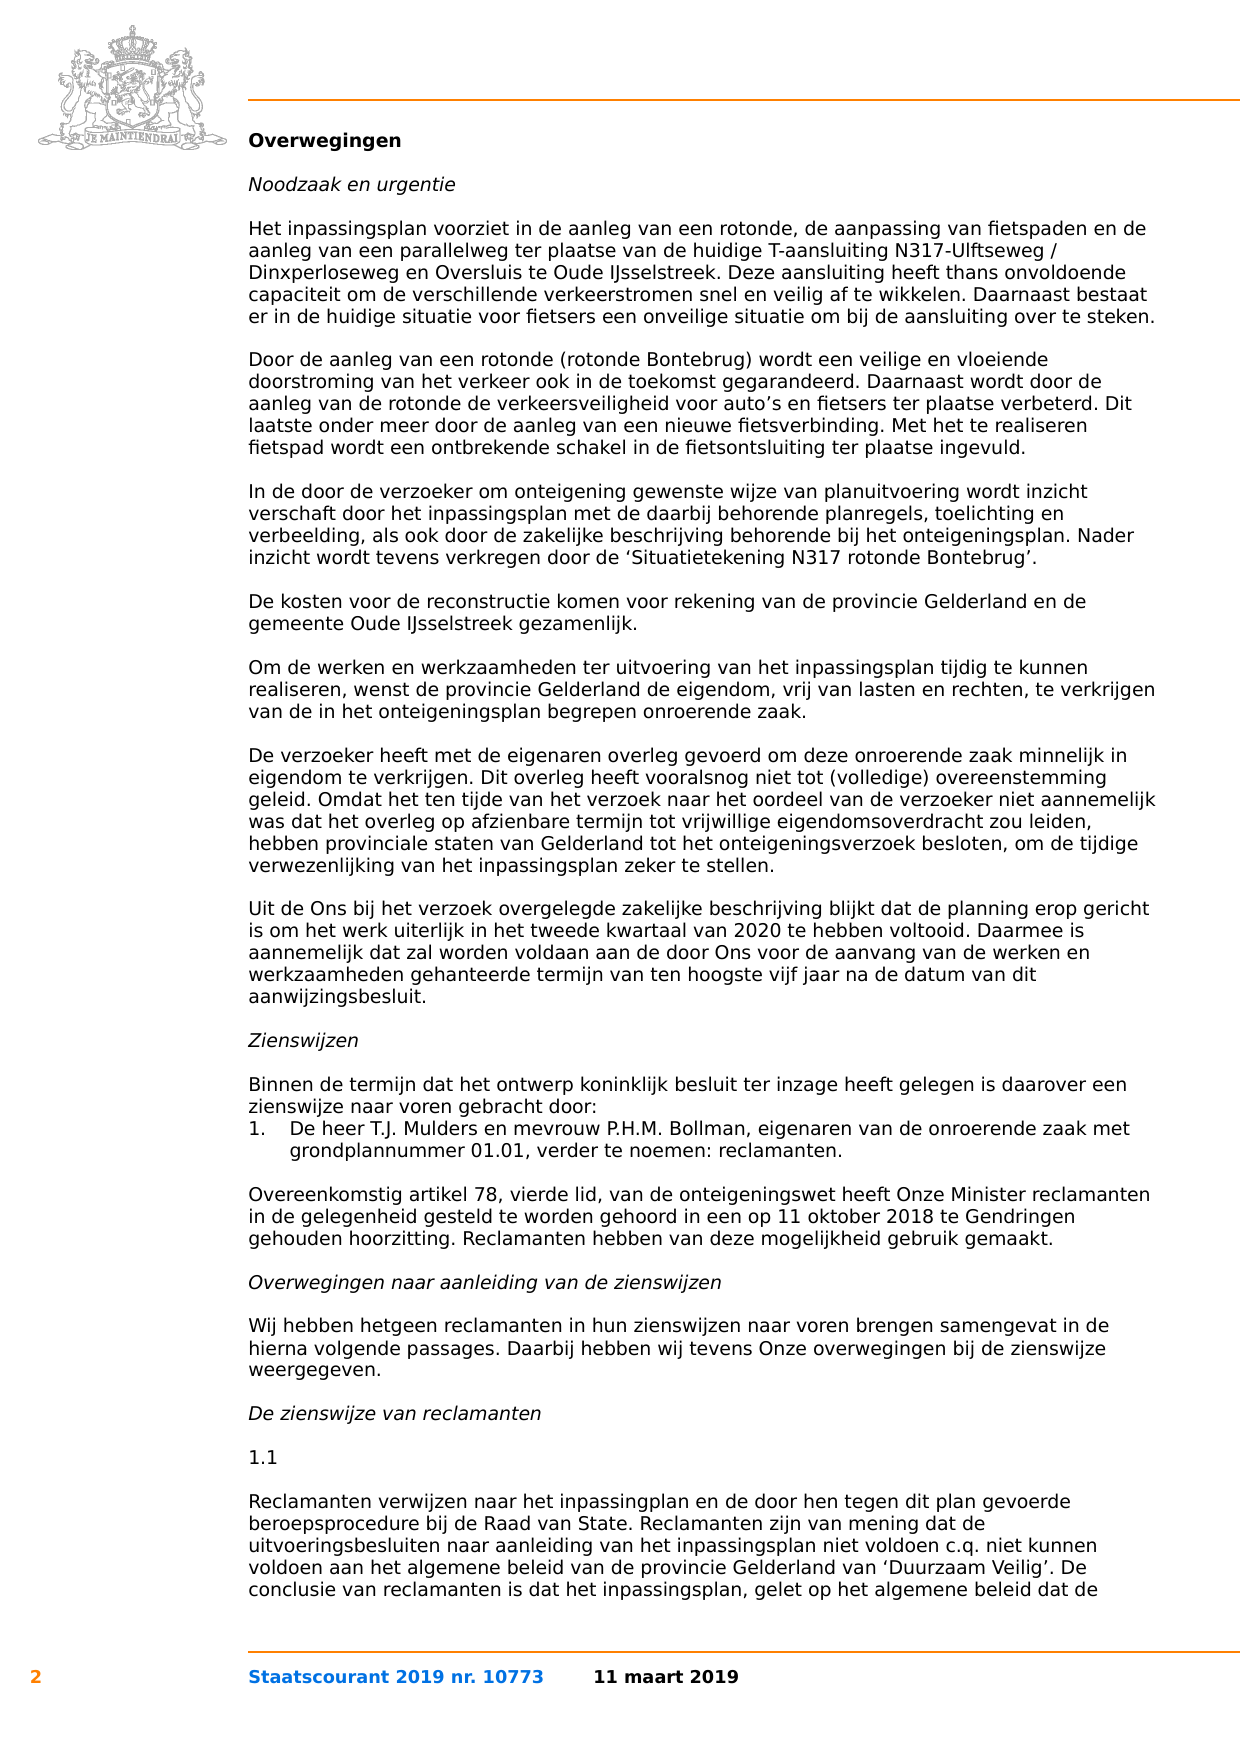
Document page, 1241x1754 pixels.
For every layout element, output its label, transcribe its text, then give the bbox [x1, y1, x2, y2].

subtitle Overwegingen naar aanleiding van de zienswijzen [248, 1272, 1163, 1293]
text Het inpassingsplan voorziet in de aanleg van een rotonde, de aanpassing van fietspaden en de aanleg van een parallelweg ter plaatse van de huidige T-aansluiting N317-Ulftseweg / Dinxperloseweg en Oversluis te Oude IJsselstreek. Deze aansluiting heeft thans onvoldoende capaciteit om de verschillende verkeerstromen snel en veilig af te wikkelen. Daarnaast bestaat er in de huidige situatie voor fietsers een onveilige situatie om bij de aansluiting over te steken. [248, 218, 1163, 327]
subtitle Overwegingen [248, 130, 1163, 152]
text De kosten voor de reconstructie komen voor rekening van de provincie Gelderland en de gemeente Oude IJsselstreek gezamenlijk. [248, 591, 1163, 635]
text Wij hebben hetgeen reclamanten in hun zienswijzen naar voren brengen samengevat in de hierna volgende passages. Daarbij hebben wij tevens Onze overwegingen bij de zienswijze weergegeven. [248, 1315, 1163, 1381]
text Door de aanleg van een rotonde (rotonde Bontebrug) wordt een veilige en vloeiende doorstroming van het verkeer ook in de toekomst gegarandeerd. Daarnaast wordt door de aanleg van de rotonde de verkeersveiligheid voor auto’s en fietsers ter plaatse verbeterd. Dit laatste onder meer door de aanleg van een nieuwe fietsverbinding. Met het te realiseren fietspad wordt een ontbrekende schakel in de fietsontsluiting ter plaatse ingevuld. [248, 349, 1163, 459]
text Reclamanten verwijzen naar het inpassingplan en de door hen tegen dit plan gevoerde beroepsprocedure bij de Raad van State. Reclamanten zijn van mening dat de uitvoeringsbesluiten naar aanleiding van het inpassingsplan niet voldoen c.q. niet kunnen voldoen aan het algemene beleid van de provincie Gelderland van ‘Duurzaam Veilig’. De conclusie van reclamanten is dat het inpassingsplan, gelet op het algemene beleid dat de [248, 1491, 1163, 1601]
text De verzoeker heeft met de eigenaren overleg gevoerd om deze onroerende zaak minnelijk in eigendom te verkrijgen. Dit overleg heeft vooralsnog niet tot (volledige) overeenstemming geleid. Omdat het ten tijde van het verzoek naar het oordeel van de verzoeker niet aannemelijk was dat het overleg op afzienbare termijn tot vrijwillige eigendomsoverdracht zou leiden, hebben provinciale staten van Gelderland tot het onteigeningsverzoek besloten, om de tijdige verwezenlijking van het inpassingsplan zeker te stellen. [248, 744, 1163, 876]
text Binnen de termijn dat het ontwerp koninklijk besluit ter inzage heeft gelegen is daarover een zienswijze naar voren gebracht door: [248, 1074, 1163, 1118]
text In de door de verzoeker om onteigening gewenste wijze van planuitvoering wordt inzicht verschaft door het inpassingsplan met de daarbij behorende planregels, toelichting en verbeelding, als ook door de zakelijke beschrijving behorende bij het onteigeningsplan. Nader inzicht wordt tevens verkregen door de ‘Situatietekening N317 rotonde Bontebrug’. [248, 481, 1163, 569]
text 1. De heer T.J. Mulders en mevrouw P.H.M. Bollman, eigenaren van de onroerende zaak met grondplannummer 01.01, verder te noemen: reclamanten. [248, 1118, 1163, 1162]
subtitle De zienswijze van reclamanten [248, 1403, 1163, 1425]
text Om de werken en werkzaamheden ter uitvoering van het inpassingsplan tijdig te kunnen realiseren, wenst de provincie Gelderland de eigendom, vrij van lasten en rechten, te verkrijgen van de in het onteigeningsplan begrepen onroerende zaak. [248, 657, 1163, 723]
subtitle Zienswijzen [248, 1030, 1163, 1052]
picture [38, 25, 227, 150]
text Uit de Ons bij het verzoek overgelegde zakelijke beschrijving blijkt dat de planning erop gericht is om het werk uiterlijk in het tweede kwartaal van 2020 te hebben voltooid. Daarmee is aannemelijk dat zal worden voldaan aan de door Ons voor de aanvang van de werken en werkzaamheden gehanteerde termijn van ten hoogste vijf jaar na de datum van dit aanwijzingsbesluit. [248, 898, 1163, 1008]
text Overeenkomstig artikel 78, vierde lid, van de onteigeningswet heeft Onze Minister reclamanten in de gelegenheid gesteld te worden gehoord in een op 11 oktober 2018 te Gendringen gehouden hoorzitting. Reclamanten hebben van deze mogelijkheid gebruik gemaakt. [248, 1184, 1163, 1250]
text 1.1 [248, 1447, 1163, 1469]
subtitle Noodzaak en urgentie [248, 174, 1163, 196]
